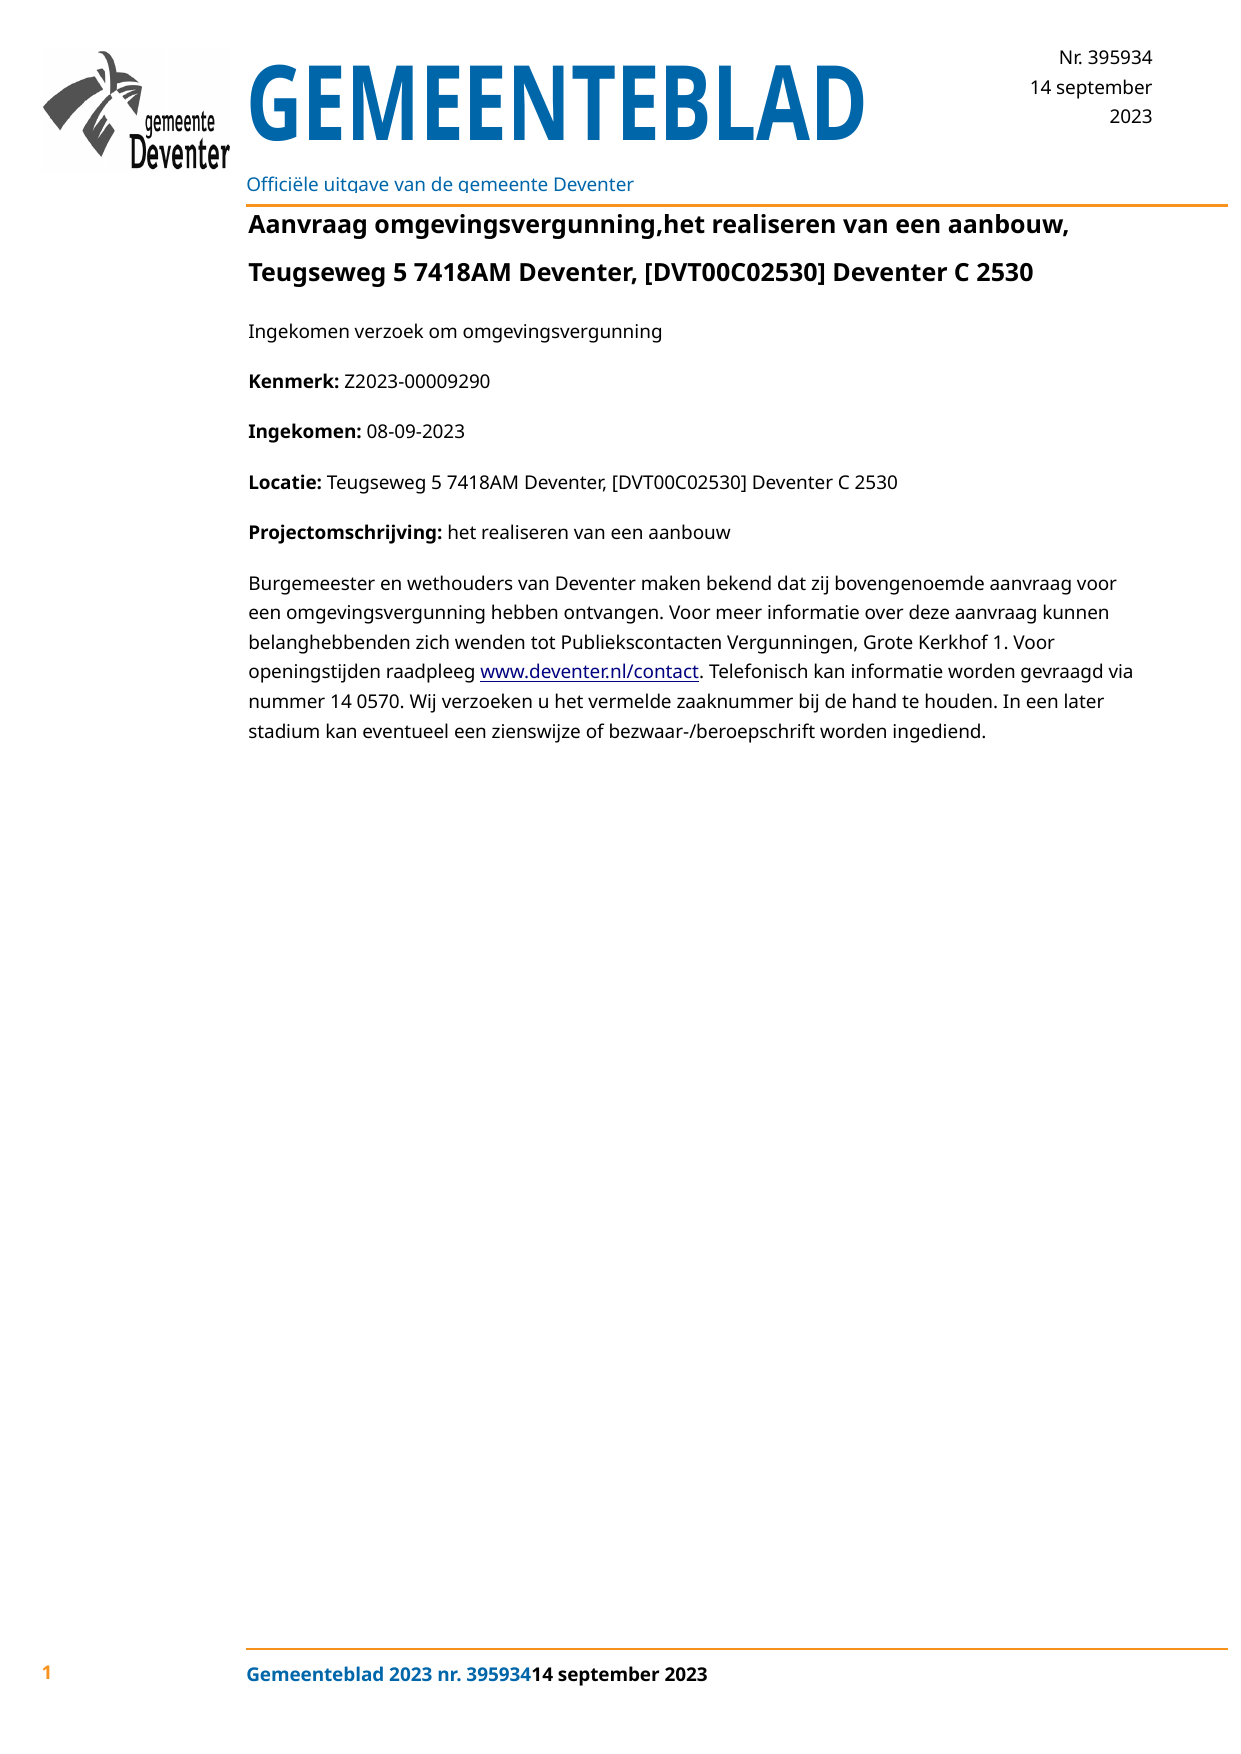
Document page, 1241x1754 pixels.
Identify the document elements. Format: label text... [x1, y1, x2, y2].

text Ingekomen: 08-09-2023 [248, 419, 1152, 444]
text Burgemeester en wethouders van Deventer maken bekend dat zij bovengenoemde aanvraag voor een omgevingsvergunning hebben ontvangen. Voor meer informatie over deze aanvraag kunnen belanghebbenden zich wenden tot Publiekscontacten Vergunningen, Grote Kerkhof 1. Voor openingstijden raadpleeg www.deventer.nl/contact. Telefonisch kan informatie worden gevraagd via nummer 14 0570. Wij verzoeken u het vermelde zaaknummer bij de hand te houden. In een later stadium kan eventueel een zienswijze of bezwaar-/beroepschrift worden ingediend. [248, 570, 1152, 744]
text Locatie: Teugseweg 5 7418AM Deventer, [DVT00C02530] Deventer C 2530 [248, 469, 1152, 495]
text Ingekomen verzoek om omgevingsvergunning [248, 318, 1152, 344]
text Projectomschrijving: het realiseren van een aanbouw [248, 519, 1152, 545]
picture [41, 47, 231, 172]
text Kenmerk: Z2023-00009290 [248, 368, 1152, 394]
text Aanvraag omgevingsvergunning,het realiseren van een aanbouw, Teugseweg 5 7418AM Deventer, [DVT00C02530] Deventer C 2530 [248, 207, 1152, 288]
